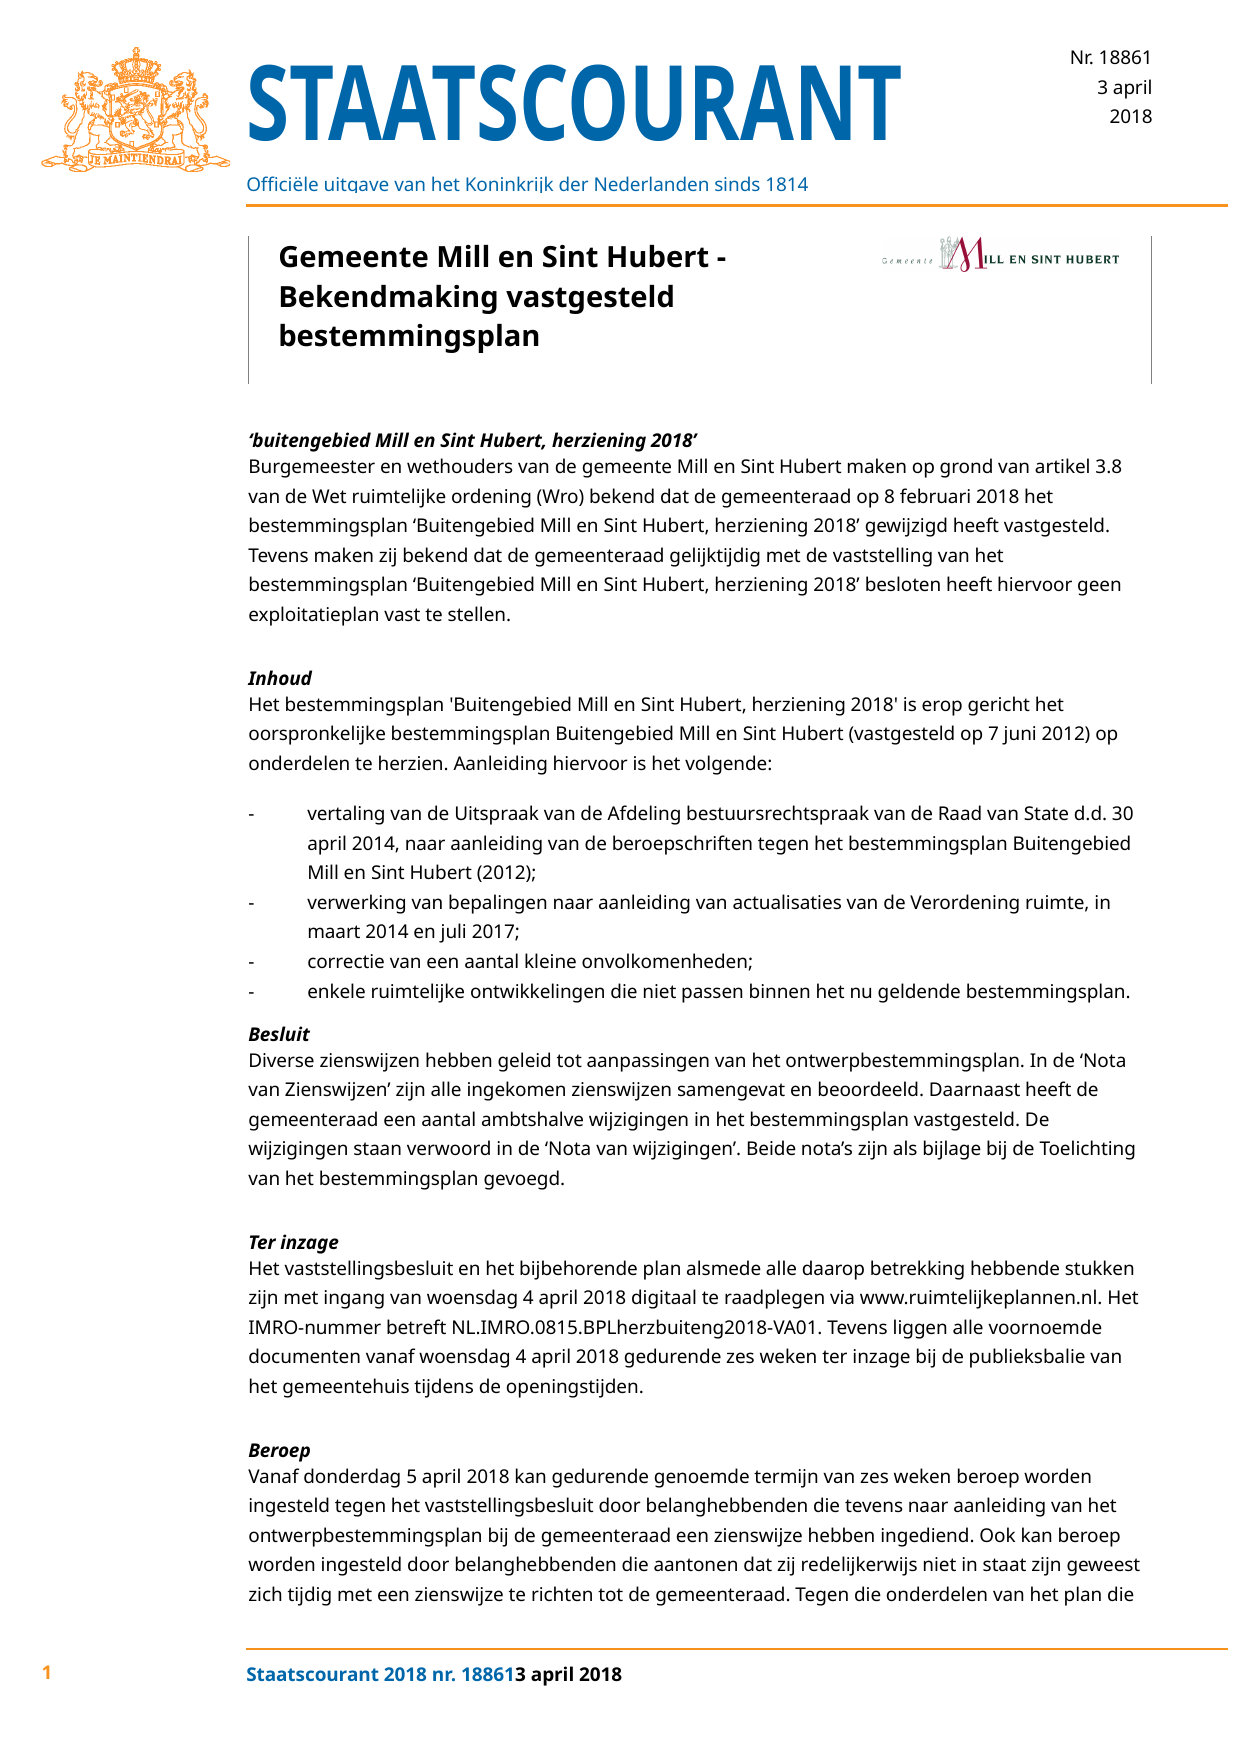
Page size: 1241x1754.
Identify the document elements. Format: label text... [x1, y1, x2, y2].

text Ter inzage [248, 1229, 1152, 1255]
list correctie van een aantal kleine onvolkomenheden; [248, 948, 1152, 974]
list vertaling van de Uitspraak van de Afdeling bestuursrechtspraak van de Raad van State d.d. 30 april 2014, naar aanleiding van de beroepschriften tegen het bestemmingsplan Buitengebied Mill en Sint Hubert (2012); [248, 800, 1152, 885]
text Inhoud [248, 665, 1152, 691]
picture [41, 47, 231, 172]
text ‘buitengebied Mill en Sint Hubert, herziening 2018’ [248, 427, 1152, 453]
list enkele ruimtelijke ontwikkelingen die niet passen binnen het nu geldende bestemmingsplan. [248, 978, 1152, 1004]
list verwerking van bepalingen naar aanleiding van actualisaties van de Verordening ruimte, in maart 2014 en juli 2017; [248, 889, 1152, 944]
text Het bestemmingsplan 'Buitengebied Mill en Sint Hubert, herziening 2018' is erop gericht het oorspronkelijke bestemmingsplan Buitengebied Mill en Sint Hubert (vastgesteld op 7 juni 2012) op onderdelen te herzien. Aanleiding hiervoor is het volgende: [248, 691, 1152, 776]
text Burgemeester en wethouders van de gemeente Mill en Sint Hubert maken op grond van artikel 3.8 van de Wet ruimtelijke ordening (Wro) bekend dat de gemeenteraad op 8 februari 2018 het bestemmingsplan ‘Buitengebied Mill en Sint Hubert, herziening 2018’ gewijzigd heeft vastgesteld. Tevens maken zij bekend dat de gemeenteraad gelijktijdig met de vaststelling van het bestemmingsplan ‘Buitengebied Mill en Sint Hubert, herziening 2018’ besloten heeft hiervoor geen exploitatieplan vast te stellen. [248, 453, 1152, 627]
text Beroep [248, 1437, 1152, 1463]
text Diverse zienswijzen hebben geleid tot aanpassingen van het ontwerpbestemmingsplan. In de ‘Nota van Zienswijzen’ zijn alle ingekomen zienswijzen samengevat en beoordeeld. Daarnaast heeft de gemeenteraad een aantal ambtshalve wijzigingen in het bestemmingsplan vastgesteld. De wijzigingen staan verwoord in de ‘Nota van wijzigingen’. Beide nota’s zijn als bijlage bij de Toelichting van het bestemmingsplan gevoegd. [248, 1047, 1152, 1191]
text Besluit [248, 1021, 1152, 1047]
picture [882, 236, 1119, 272]
text Het vaststellingsbesluit en het bijbehorende plan alsmede alle daarop betrekking hebbende stukken zijn met ingang van woensdag 4 april 2018 digitaal te raadplegen via www.ruimtelijkeplannen.nl. Het IMRO-nummer betreft NL.IMRO.0815.BPLherzbuiteng2018-VA01. Tevens liggen alle voornoemde documenten vanaf woensdag 4 april 2018 gedurende zes weken ter inzage bij de publieksbalie van het gemeentehuis tijdens de openingstijden. [248, 1255, 1152, 1399]
table_header Gemeente Mill en Sint Hubert - Bekendmaking vastgesteld bestemmingsplan [249, 236, 850, 384]
text Vanaf donderdag 5 april 2018 kan gedurende genoemde termijn van zes weken beroep worden ingesteld tegen het vaststellingsbesluit door belanghebbenden die tevens naar aanleiding van het ontwerpbestemmingsplan bij de gemeenteraad een zienswijze hebben ingediend. Ook kan beroep worden ingesteld door belanghebbenden die aantonen dat zij redelijkerwijs niet in staat zijn geweest zich tijdig met een zienswijze te richten tot de gemeenteraad. Tegen die onderdelen van het plan die [248, 1463, 1152, 1607]
table_header [850, 236, 1151, 384]
